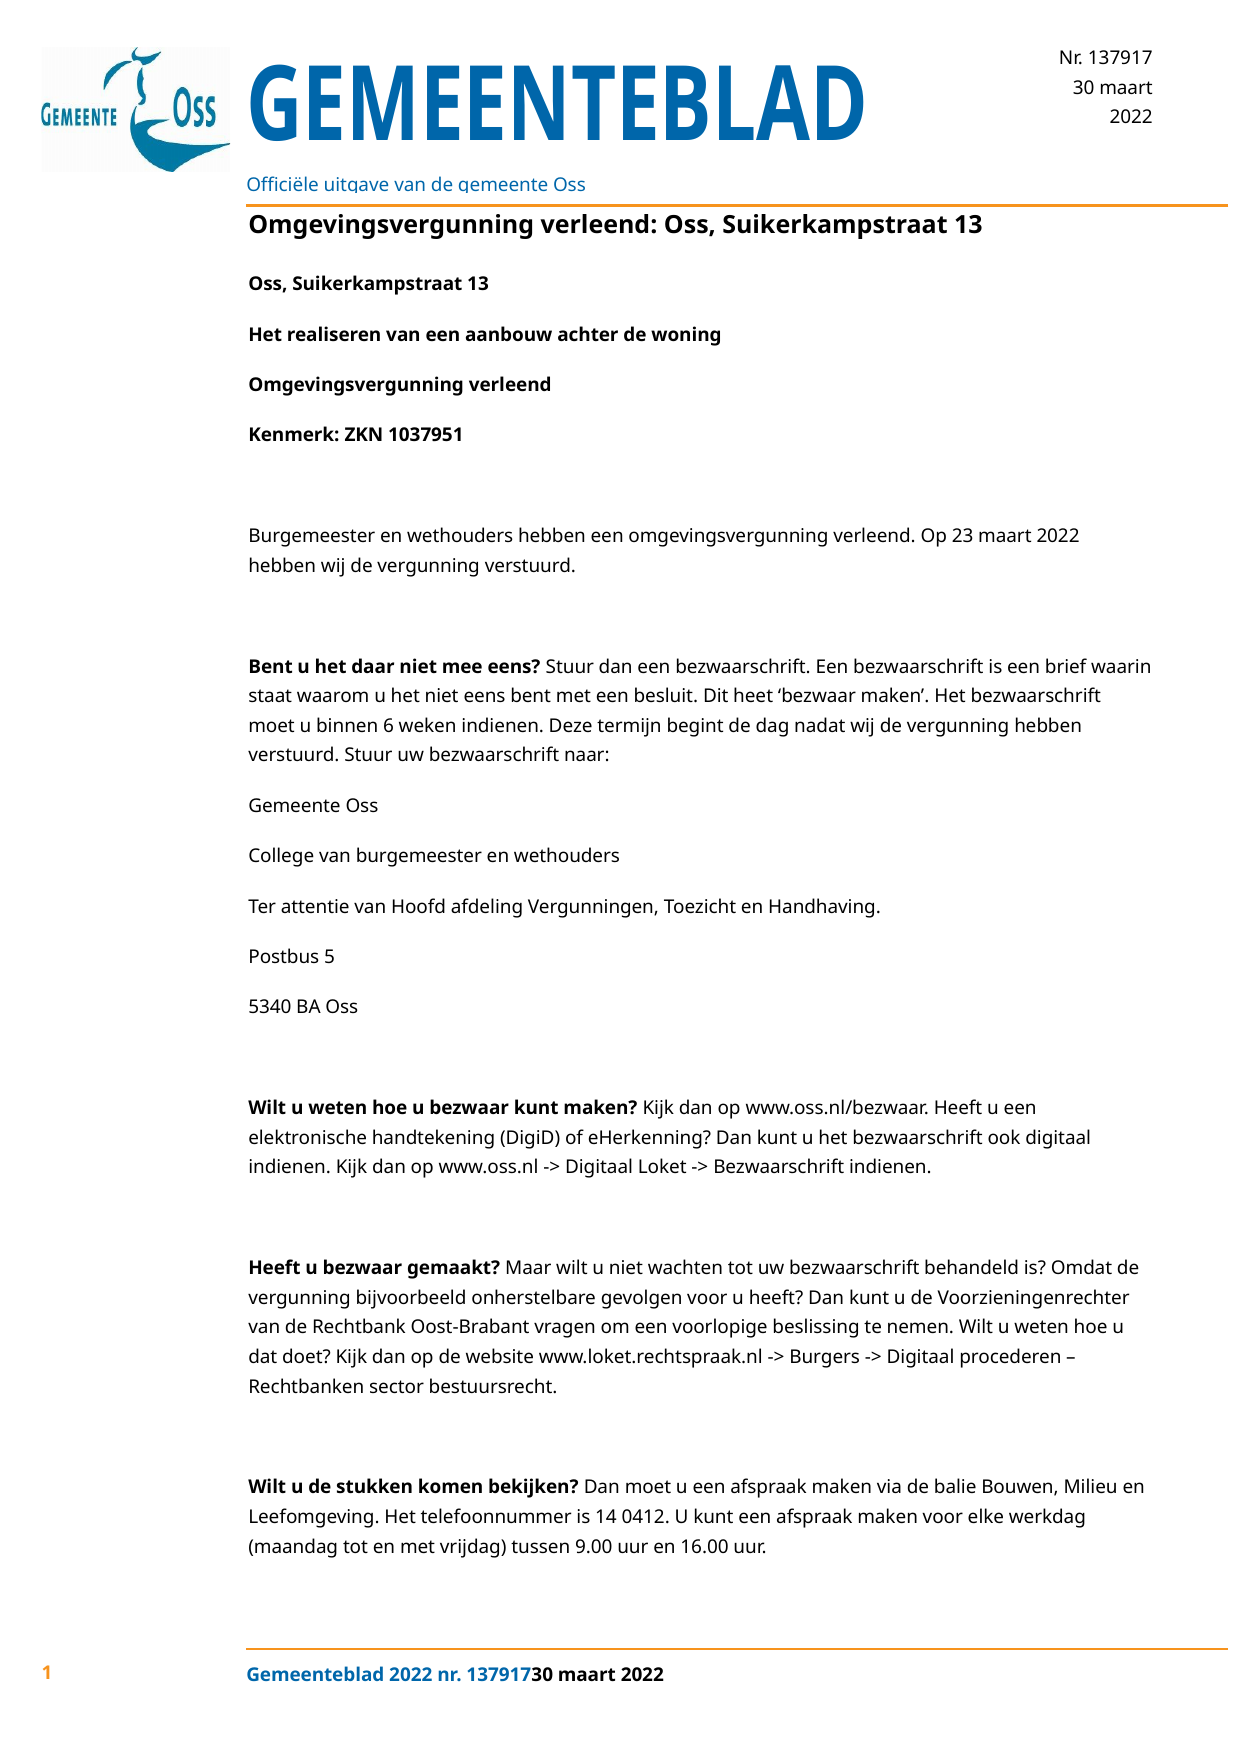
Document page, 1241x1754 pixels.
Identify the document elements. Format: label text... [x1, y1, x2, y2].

text Ter attentie van Hoofd afdeling Vergunningen, Toezicht en Handhaving. [248, 893, 1152, 918]
text Gemeente Oss [248, 792, 1152, 818]
text Omgevingsvergunning verleend: Oss, Suikerkampstraat 13 [248, 207, 1152, 241]
text Omgevingsvergunning verleend [248, 371, 1152, 397]
text Wilt u weten hoe u bezwaar kunt maken? Kijk dan op www.oss.nl/bezwaar. Heeft u een elektronische handtekening (DigiD) of eHerkenning? Dan kunt u het bezwaarschrift ook digitaal indienen. Kijk dan op www.oss.nl -> Digitaal Loket -> Bezwaarschrift indienen. [248, 1094, 1152, 1179]
text College van burgemeester en wethouders [248, 842, 1152, 868]
text Wilt u de stukken komen bekijken? Dan moet u een afspraak maken via de balie Bouwen, Milieu en Leefomgeving. Het telefoonnummer is 14 0412. U kunt een afspraak maken voor elke werkdag (maandag tot en met vrijdag) tussen 9.00 uur en 16.00 uur. [248, 1474, 1152, 1558]
text Bent u het daar niet mee eens? Stuur dan een bezwaarschrift. Een bezwaarschrift is een brief waarin staat waarom u het niet eens bent met een besluit. Dit heet ‘bezwaar maken’. Het bezwaarschrift moet u binnen 6 weken indienen. Deze termijn begint de dag nadat wij de vergunning hebben verstuurd. Stuur uw bezwaarschrift naar: [248, 653, 1152, 767]
text Postbus 5 [248, 943, 1152, 969]
text Burgemeester en wethouders hebben een omgevingsvergunning verleend. Op 23 maart 2022 hebben wij de vergunning verstuurd. [248, 522, 1152, 578]
text 5340 BA Oss [248, 994, 1152, 1019]
picture [41, 47, 231, 172]
text Kenmerk: ZKN 1037951 [248, 422, 1152, 447]
text Heeft u bezwaar gemaakt? Maar wilt u niet wachten tot uw bezwaarschrift behandeld is? Omdat de vergunning bijvoorbeeld onherstelbare gevolgen voor u heeft? Dan kunt u de Voorzieningenrechter van de Rechtbank Oost-Brabant vragen om een voorlopige beslissing te nemen. Wilt u weten hoe u dat doet? Kijk dan op de website www.loket.rechtspraak.nl -> Burgers -> Digitaal procederen – Rechtbanken sector bestuursrecht. [248, 1254, 1152, 1398]
text Het realiseren van een aanbouw achter de woning [248, 321, 1152, 346]
text Oss, Suikerkampstraat 13 [248, 270, 1152, 296]
